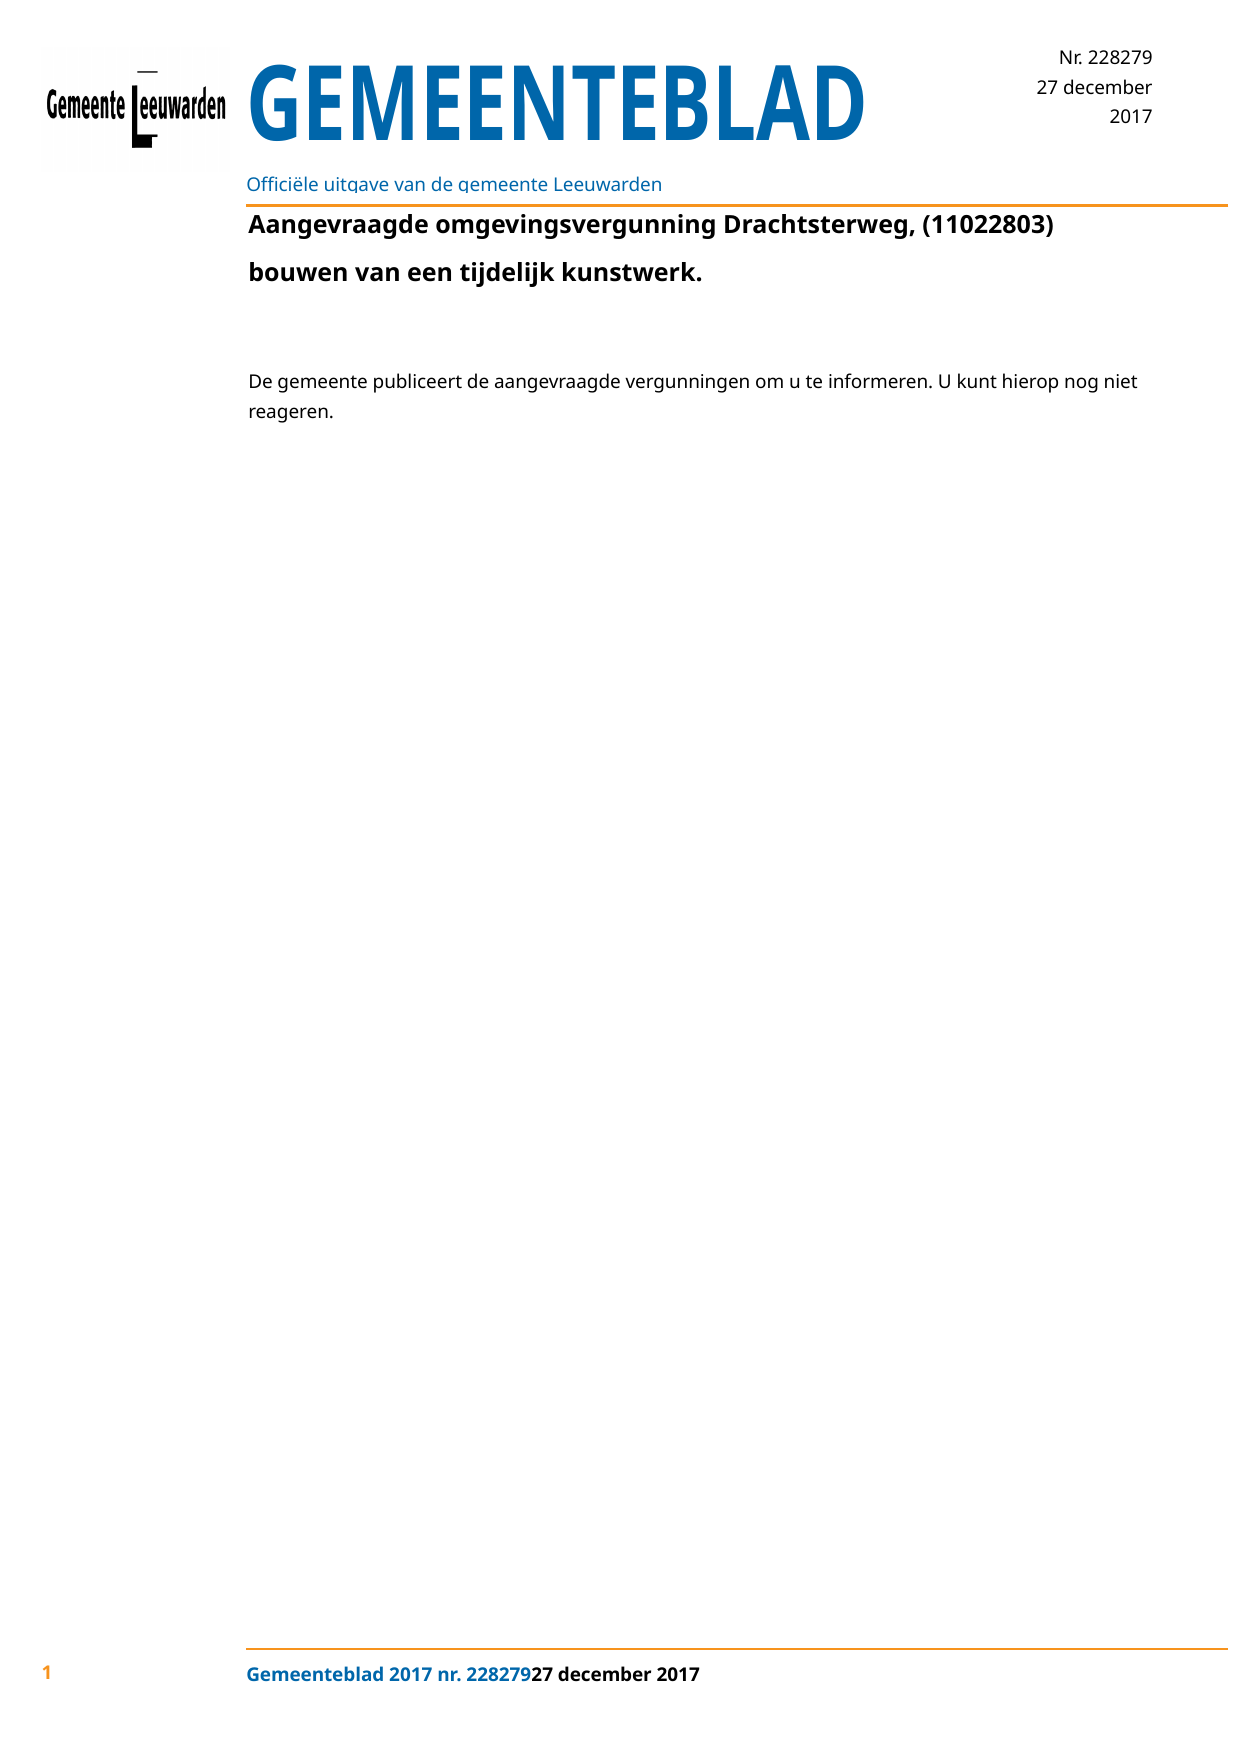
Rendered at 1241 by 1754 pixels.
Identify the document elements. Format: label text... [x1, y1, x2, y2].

text Aangevraagde omgevingsvergunning Drachtsterweg, (11022803) bouwen van een tijdelijk kunstwerk. [248, 207, 1152, 288]
text De gemeente publiceert de aangevraagde vergunningen om u te informeren. U kunt hierop nog niet reageren. [248, 368, 1152, 424]
picture [41, 47, 231, 172]
